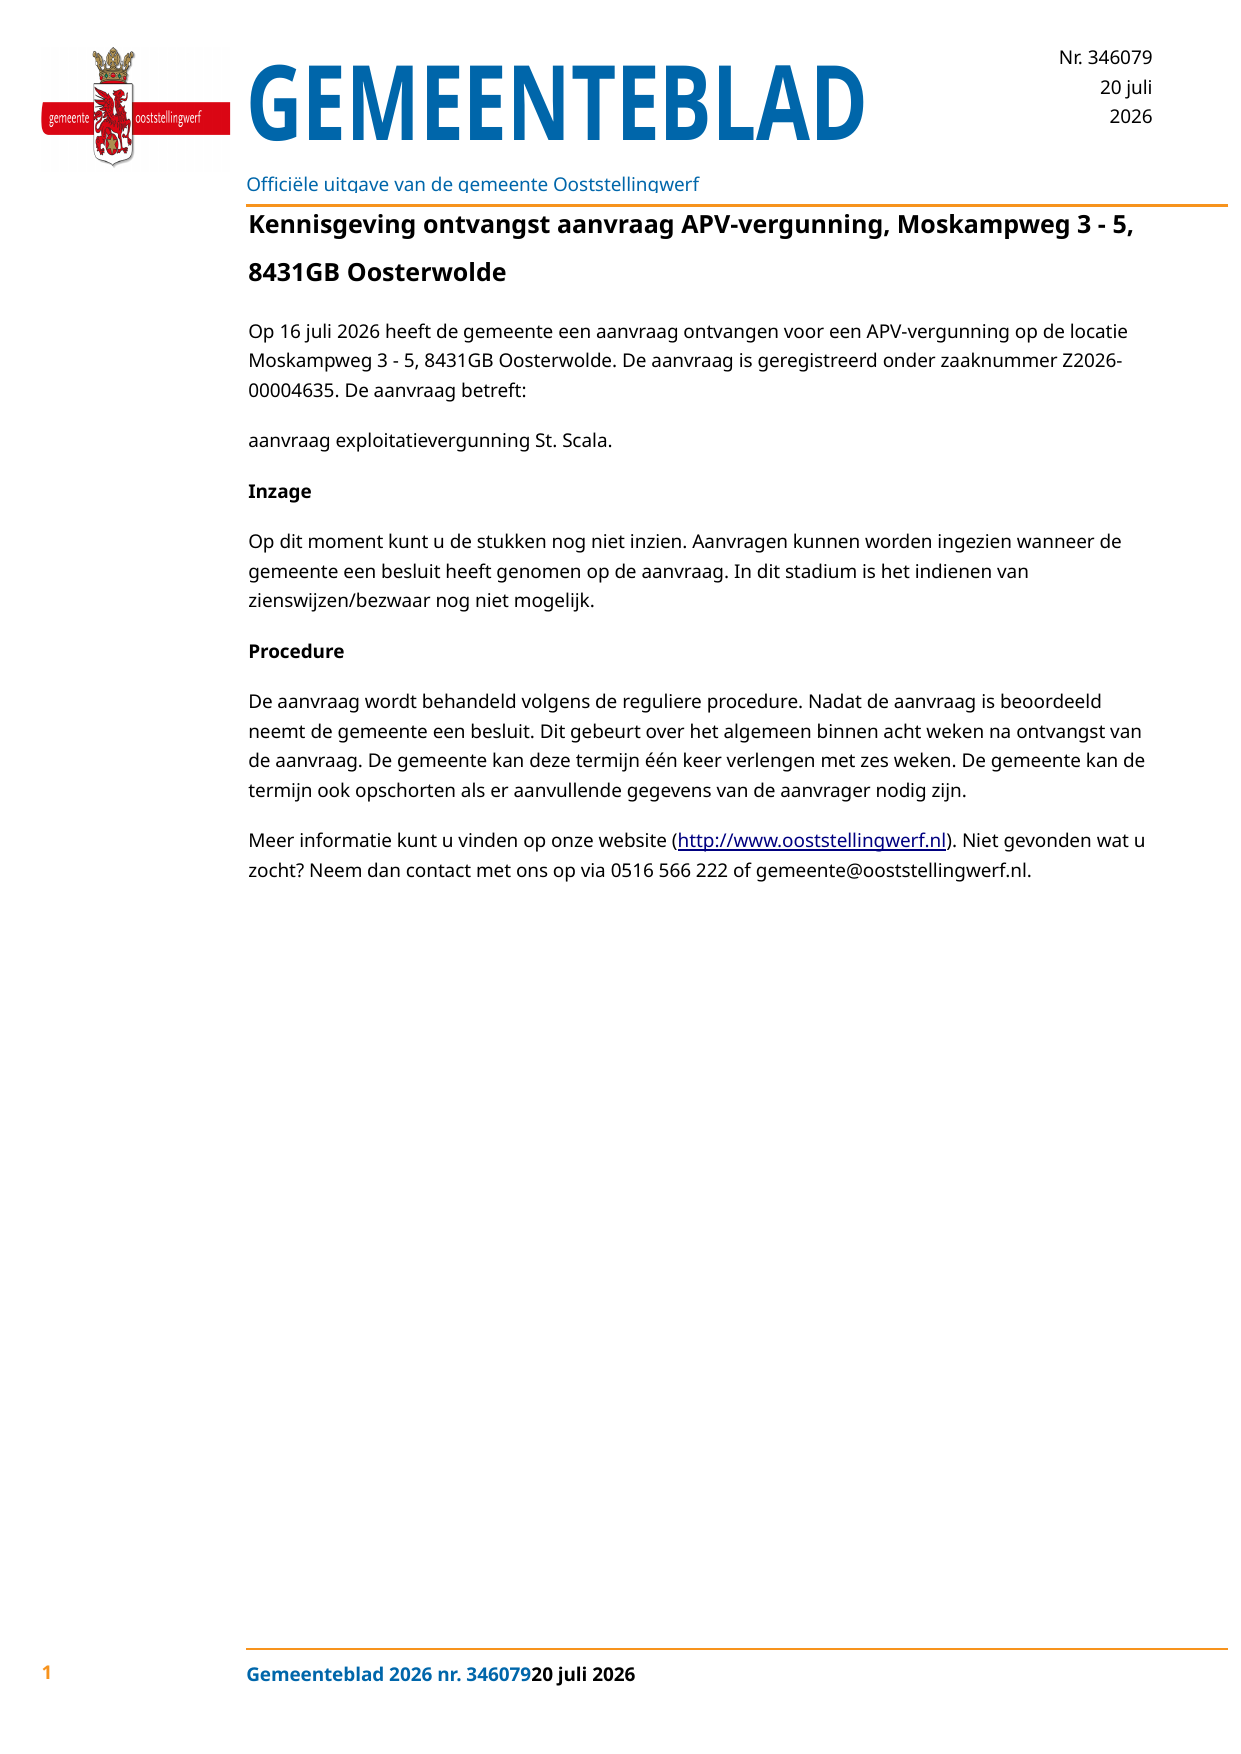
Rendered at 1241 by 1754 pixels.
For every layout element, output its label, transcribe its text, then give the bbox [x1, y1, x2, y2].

text Procedure [248, 638, 1152, 664]
text aanvraag exploitatievergunning St. Scala. [248, 427, 1152, 453]
text Op dit moment kunt u de stukken nog niet inzien. Aanvragen kunnen worden ingezien wanneer de gemeente een besluit heeft genomen op de aanvraag. In dit stadium is het indienen van zienswijzen/bezwaar nog niet mogelijk. [248, 528, 1152, 613]
text Inzage [248, 478, 1152, 504]
text De aanvraag wordt behandeld volgens de reguliere procedure. Nadat de aanvraag is beoordeeld neemt de gemeente een besluit. Dit gebeurt over het algemeen binnen acht weken na ontvangst van de aanvraag. De gemeente kan deze termijn één keer verlengen met zes weken. De gemeente kan de termijn ook opschorten als er aanvullende gegevens van de aanvrager nodig zijn. [248, 688, 1152, 803]
text Meer informatie kunt u vinden op onze website (http://www.ooststellingwerf.nl). Niet gevonden wat u zocht? Neem dan contact met ons op via 0516 566 222 of gemeente@ooststellingwerf.nl. [248, 827, 1152, 883]
picture [41, 47, 231, 172]
text Op 16 juli 2026 heeft de gemeente een aanvraag ontvangen voor een APV-vergunning op de locatie Moskampweg 3 - 5, 8431GB Oosterwolde. De aanvraag is geregistreerd onder zaaknummer Z2026-00004635. De aanvraag betreft: [248, 318, 1152, 403]
text Kennisgeving ontvangst aanvraag APV-vergunning, Moskampweg 3 - 5, 8431GB Oosterwolde [248, 207, 1152, 288]
